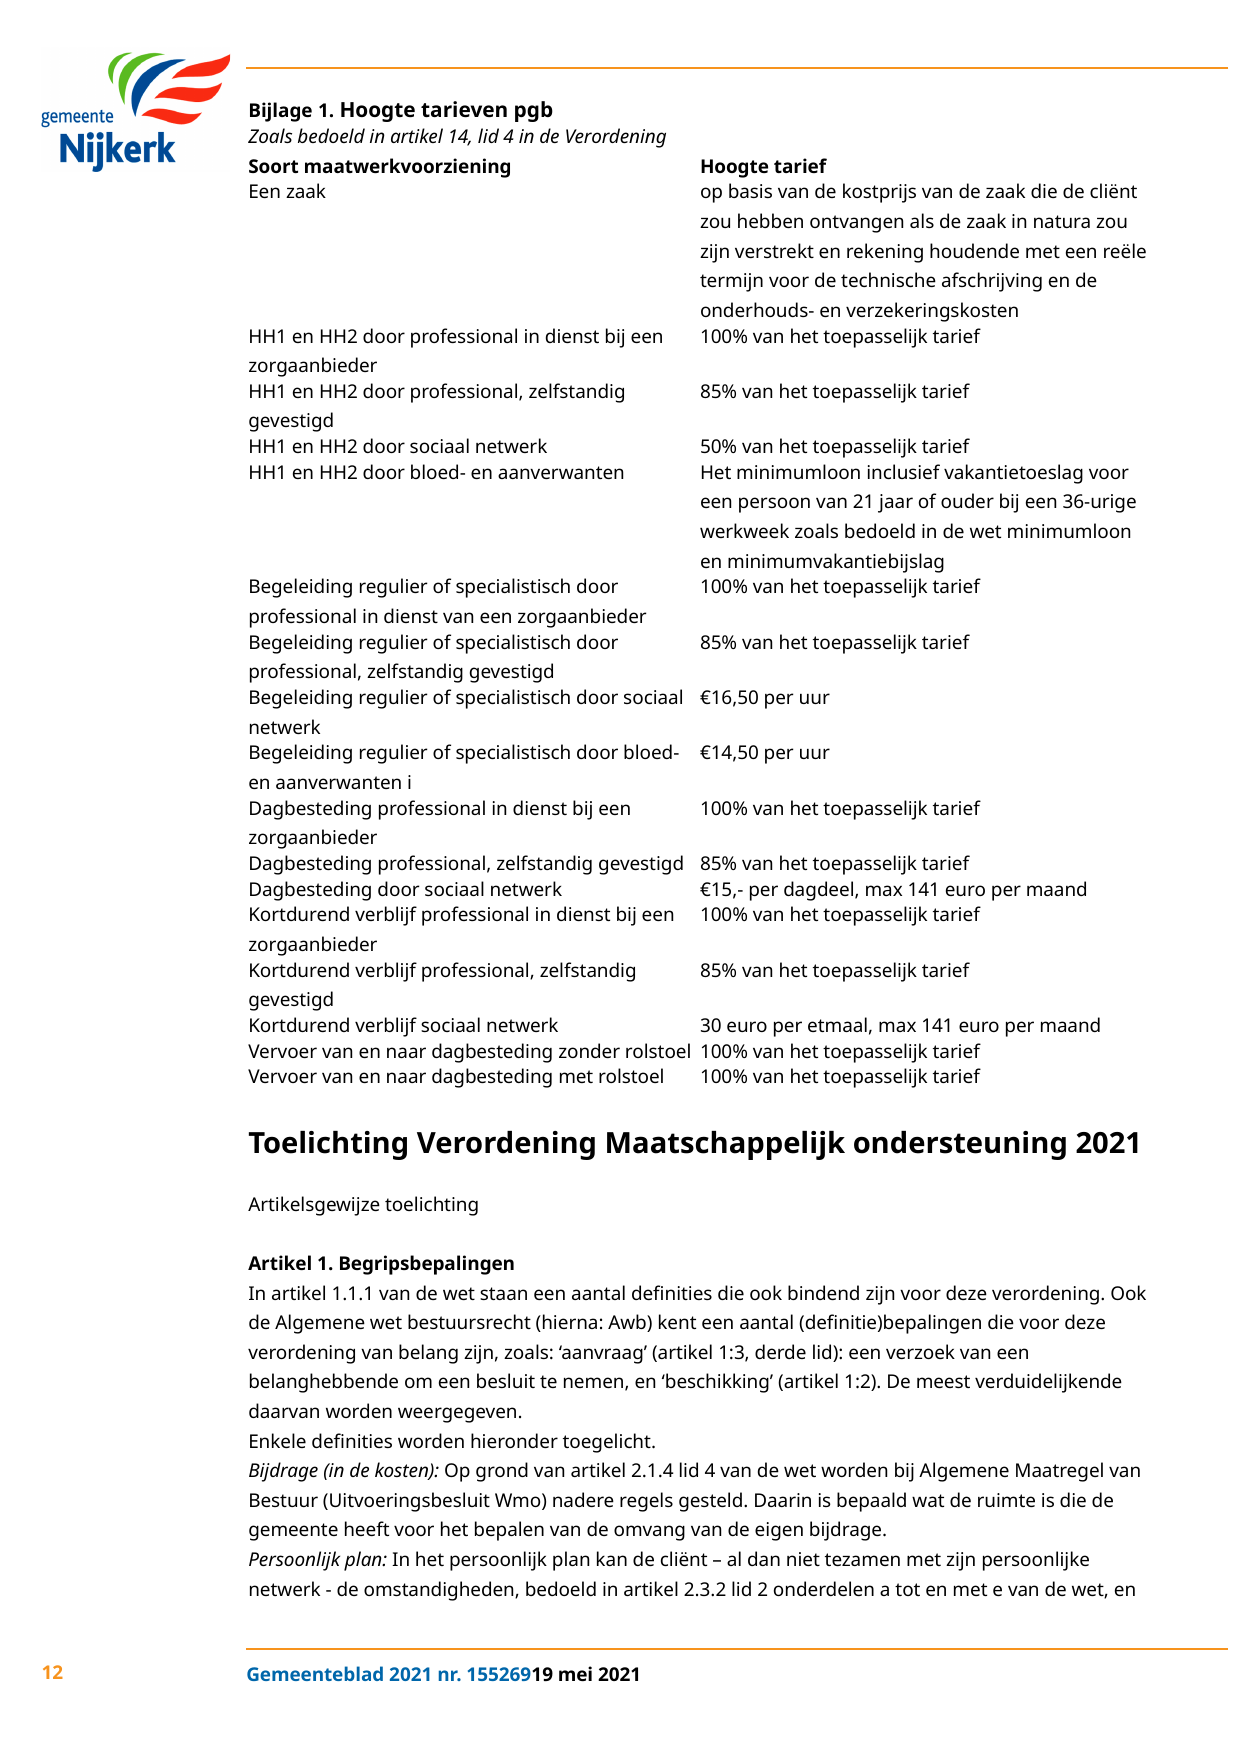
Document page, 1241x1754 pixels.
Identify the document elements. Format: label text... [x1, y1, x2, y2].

text Bijlage 1. Hoogte tarieven pgb [248, 95, 1152, 123]
table_cell op basis van de kostprijs van de zaak die de cliënt zou hebben ontvangen als de zaak in natura zou zijn verstrekt en rekening houdende met een reële termijn voor de technische afschrijving en de onderhouds- en verzekeringskosten [700, 179, 1152, 323]
table_cell 85% van het toepasselijk tarief [700, 378, 1152, 433]
table_cell 85% van het toepasselijk tarief [700, 629, 1152, 684]
table_cell Het minimumloon inclusief vakantietoeslag voor een persoon van 21 jaar of ouder bij een 36-urige werkweek zoals bedoeld in de wet minimumloon en minimumvakantiebijslag [700, 459, 1152, 574]
table_header Hoogte tarief [700, 153, 1152, 179]
text Bijdrage (in de kosten): Op grond van artikel 2.1.4 lid 4 van de wet worden bij Algemene Maatregel van Bestuur (Uitvoeringsbesluit Wmo) nadere regels gesteld. Daarin is bepaald wat de ruimte is die de gemeente heeft voor het bepalen van de omvang van de eigen bijdrage. [248, 1457, 1152, 1542]
text Artikel 1. Begripsbepalingen [248, 1250, 1152, 1276]
table_cell 85% van het toepasselijk tarief [700, 850, 1152, 876]
table_cell 100% van het toepasselijk tarief [700, 323, 1152, 378]
table_cell Begeleiding regulier of specialistisch door professional, zelfstandig gevestigd [248, 629, 700, 684]
table_cell HH1 en HH2 door sociaal netwerk [248, 434, 700, 459]
table_cell Begeleiding regulier of specialistisch door professional in dienst van een zorgaanbieder [248, 574, 700, 629]
table_cell Kortdurend verblijf professional, zelfstandig gevestigd [248, 957, 700, 1012]
picture [41, 47, 231, 172]
table_cell 100% van het toepasselijk tarief [700, 902, 1152, 957]
table_cell Begeleiding regulier of specialistisch door sociaal netwerk [248, 684, 700, 739]
table_cell 100% van het toepasselijk tarief [700, 574, 1152, 629]
text Artikelsgewijze toelichting [248, 1191, 1152, 1217]
table_cell HH1 en HH2 door professional in dienst bij een zorgaanbieder [248, 323, 700, 378]
table_cell Dagbesteding professional, zelfstandig gevestigd [248, 850, 700, 876]
table_cell 100% van het toepasselijk tarief [700, 1038, 1152, 1064]
table_cell 30 euro per etmaal, max 141 euro per maand [700, 1012, 1152, 1038]
table_cell €15,- per dagdeel, max 141 euro per maand [700, 876, 1152, 902]
table_cell 50% van het toepasselijk tarief [700, 434, 1152, 459]
text Toelichting Verordening Maatschappelijk ondersteuning 2021 [248, 1122, 1152, 1162]
text Zoals bedoeld in artikel 14, lid 4 in de Verordening [248, 123, 1152, 149]
text Persoonlijk plan: In het persoonlijk plan kan de cliënt – al dan niet tezamen met zijn persoonlijke netwerk - de omstandigheden, bedoeld in artikel 2.3.2 lid 2 onderdelen a tot en met e van de wet, en [248, 1546, 1152, 1601]
table_cell HH1 en HH2 door bloed- en aanverwanten [248, 459, 700, 574]
table_cell Dagbesteding door sociaal netwerk [248, 876, 700, 902]
table_cell HH1 en HH2 door professional, zelfstandig gevestigd [248, 378, 700, 433]
table_cell Een zaak [248, 179, 700, 323]
table_cell 100% van het toepasselijk tarief [700, 1064, 1152, 1089]
table_cell Vervoer van en naar dagbesteding zonder rolstoel [248, 1038, 700, 1064]
table_cell €16,50 per uur [700, 684, 1152, 739]
table_cell Vervoer van en naar dagbesteding met rolstoel [248, 1064, 700, 1089]
table_cell Kortdurend verblijf sociaal netwerk [248, 1012, 700, 1038]
table_cell 85% van het toepasselijk tarief [700, 957, 1152, 1012]
table_cell Dagbesteding professional in dienst bij een zorgaanbieder [248, 795, 700, 850]
table_header Soort maatwerkvoorziening [248, 153, 700, 179]
table_cell Kortdurend verblijf professional in dienst bij een zorgaanbieder [248, 902, 700, 957]
table_cell Begeleiding regulier of specialistisch door bloed- en aanverwanten i [248, 740, 700, 795]
table_cell 100% van het toepasselijk tarief [700, 795, 1152, 850]
text In artikel 1.1.1 van de wet staan een aantal definities die ook bindend zijn voor deze verordening. Ook de Algemene wet bestuursrecht (hierna: Awb) kent een aantal (definitie)bepalingen die voor deze verordening van belang zijn, zoals: ‘aanvraag’ (artikel 1:3, derde lid): een verzoek van een belanghebbende om een besluit te nemen, en ‘beschikking’ (artikel 1:2). De meest verduidelijkende daarvan worden weergegeven. [248, 1280, 1152, 1424]
table_cell €14,50 per uur [700, 740, 1152, 795]
text Enkele definities worden hieronder toegelicht. [248, 1428, 1152, 1453]
